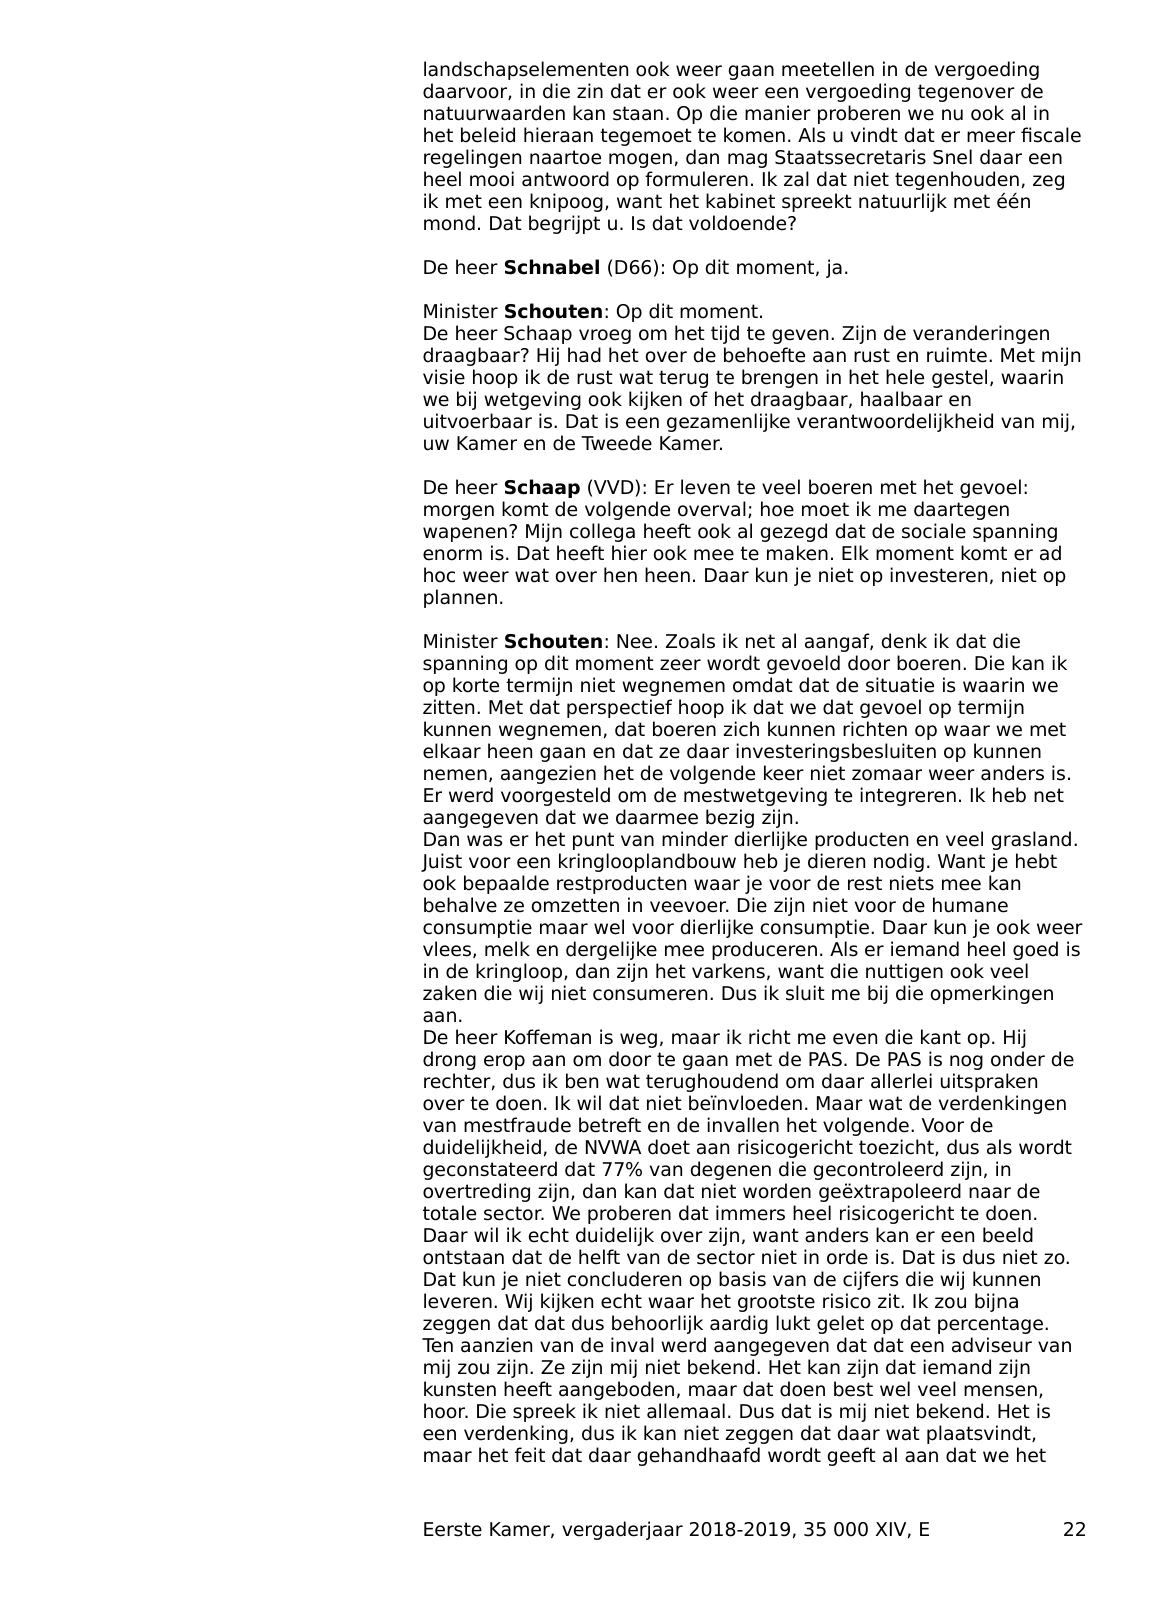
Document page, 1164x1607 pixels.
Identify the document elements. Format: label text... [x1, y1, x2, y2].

text De heer Schnabel (D66): Op dit moment, ja. [422, 257, 1087, 279]
text De heer Schaap vroeg om het tijd te geven. Zijn de veranderingen draagbaar? Hij had het over de behoefte aan rust en ruimte. Met mijn visie hoop ik de rust wat terug te brengen in het hele gestel, waarin we bij wetgeving ook kijken of het draagbaar, haalbaar en uitvoerbaar is. Dat is een gezamenlijke verantwoordelijkheid van mij, uw Kamer en de Tweede Kamer. [422, 323, 1087, 455]
text De heer Koffeman is weg, maar ik richt me even die kant op. Hij drong erop aan om door te gaan met de PAS. De PAS is nog onder de rechter, dus ik ben wat terughoudend om daar allerlei uitspraken over te doen. Ik wil dat niet beïnvloeden. Maar wat de verdenkingen van mestfraude betreft en de invallen het volgende. Voor de duidelijkheid, de NVWA doet aan risicogericht toezicht, dus als wordt geconstateerd dat 77% van degenen die gecontroleerd zijn, in overtreding zijn, dan kan dat niet worden geëxtrapoleerd naar de totale sector. We proberen dat immers heel risicogericht te doen. Daar wil ik echt duidelijk over zijn, want anders kan er een beeld ontstaan dat de helft van de sector niet in orde is. Dat is dus niet zo. Dat kun je niet concluderen op basis van de cijfers die wij kunnen leveren. Wij kijken echt waar het grootste risico zit. Ik zou bijna zeggen dat dat dus behoorlijk aardig lukt gelet op dat percentage. [422, 1027, 1087, 1335]
text Ten aanzien van de inval werd aangegeven dat dat een adviseur van mij zou zijn. Ze zijn mij niet bekend. Het kan zijn dat iemand zijn kunsten heeft aangeboden, maar dat doen best wel veel mensen, hoor. Die spreek ik niet allemaal. Dus dat is mij niet bekend. Het is een verdenking, dus ik kan niet zeggen dat daar wat plaatsvindt, maar het feit dat daar gehandhaafd wordt geeft al aan dat we het [422, 1335, 1087, 1467]
text Er werd voorgesteld om de mestwetgeving te integreren. Ik heb net aangegeven dat we daarmee bezig zijn. [422, 785, 1087, 829]
text Minister Schouten: Nee. Zoals ik net al aangaf, denk ik dat die spanning op dit moment zeer wordt gevoeld door boeren. Die kan ik op korte termijn niet wegnemen omdat dat de situatie is waarin we zitten. Met dat perspectief hoop ik dat we dat gevoel op termijn kunnen wegnemen, dat boeren zich kunnen richten op waar we met elkaar heen gaan en dat ze daar investeringsbesluiten op kunnen nemen, aangezien het de volgende keer niet zomaar weer anders is. [422, 631, 1087, 785]
text Minister Schouten: Op dit moment. [422, 301, 1087, 323]
text Dan was er het punt van minder dierlijke producten en veel grasland. Juist voor een kringlooplandbouw heb je dieren nodig. Want je hebt ook bepaalde restproducten waar je voor de rest niets mee kan behalve ze omzetten in veevoer. Die zijn niet voor de humane consumptie maar wel voor dierlijke consumptie. Daar kun je ook weer vlees, melk en dergelijke mee produceren. Als er iemand heel goed is in de kringloop, dan zijn het varkens, want die nuttigen ook veel zaken die wij niet consumeren. Dus ik sluit me bij die opmerkingen aan. [422, 829, 1087, 1027]
text De heer Schaap (VVD): Er leven te veel boeren met het gevoel: morgen komt de volgende overval; hoe moet ik me daartegen wapenen? Mijn collega heeft ook al gezegd dat de sociale spanning enorm is. Dat heeft hier ook mee te maken. Elk moment komt er ad hoc weer wat over hen heen. Daar kun je niet op investeren, niet op plannen. [422, 477, 1087, 609]
text landschapselementen ook weer gaan meetellen in de vergoeding daarvoor, in die zin dat er ook weer een vergoeding tegenover de natuurwaarden kan staan. Op die manier proberen we nu ook al in het beleid hieraan tegemoet te komen. Als u vindt dat er meer fiscale regelingen naartoe mogen, dan mag Staatssecretaris Snel daar een heel mooi antwoord op formuleren. Ik zal dat niet tegenhouden, zeg ik met een knipoog, want het kabinet spreekt natuurlijk met één mond. Dat begrijpt u. Is dat voldoende? [422, 59, 1087, 235]
